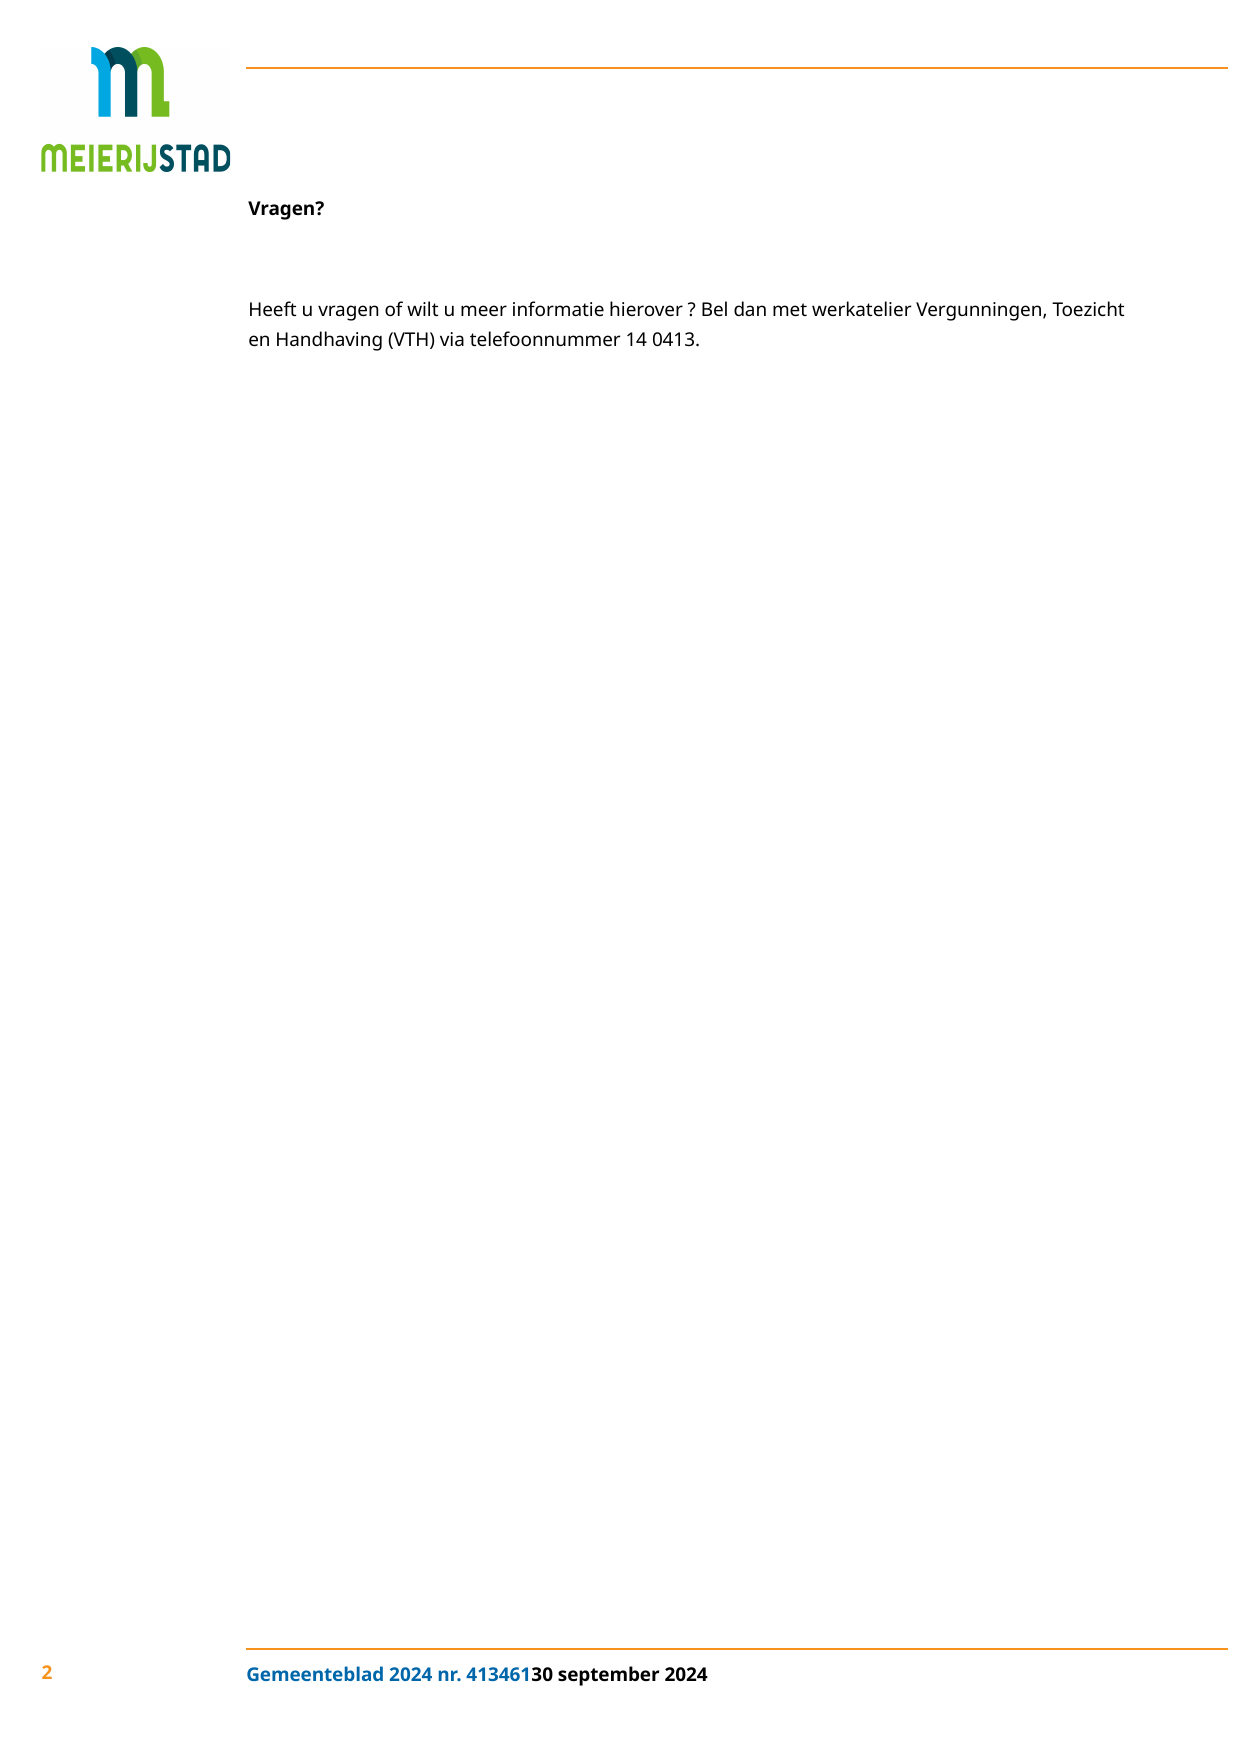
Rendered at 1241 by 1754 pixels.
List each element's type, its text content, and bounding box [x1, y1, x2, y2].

text Heeft u vragen of wilt u meer informatie hierover ? Bel dan met werkatelier Vergunningen, Toezicht en Handhaving (VTH) via telefoonnummer 14 0413. [248, 296, 1152, 352]
picture [41, 47, 231, 172]
text Vragen? [248, 196, 1152, 221]
